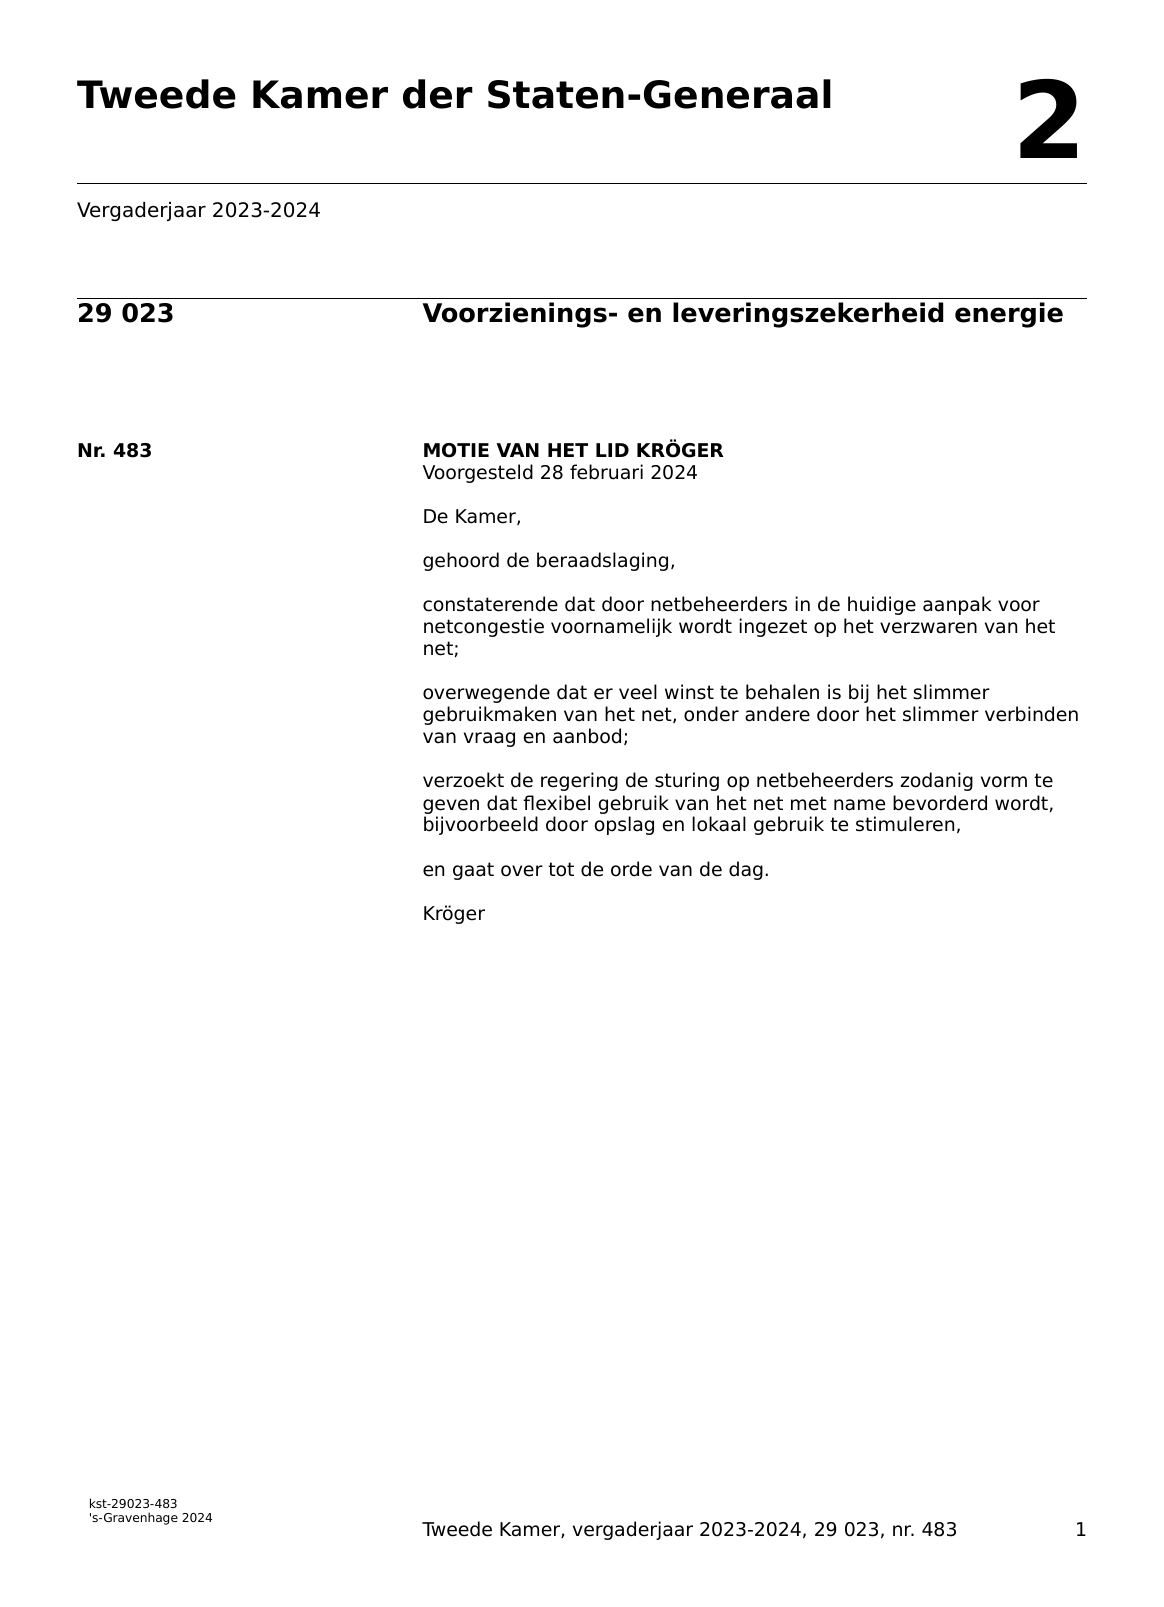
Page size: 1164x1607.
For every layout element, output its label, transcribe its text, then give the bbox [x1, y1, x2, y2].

text overwegende dat er veel winst te behalen is bij het slimmer gebruikmaken van het net, onder andere door het slimmer verbinden van vraag en aanbod; [422, 682, 1087, 748]
subtitle Nr. 483 MOTIE VAN HET LID KRÖGER [77, 440, 1087, 462]
text kst-29023-483 [88, 1497, 323, 1511]
table_cell Vergaderjaar 2023-2024 [77, 184, 1087, 298]
subtitle 29 023 Voorzienings- en leveringszekerheid energie [77, 299, 1087, 329]
text constaterende dat door netbeheerders in de huidige aanpak voor netcongestie voornamelijk wordt ingezet op het verzwaren van het net; [422, 594, 1087, 660]
text gehoord de beraadslaging, [422, 550, 1087, 572]
text De Kamer, [422, 506, 1087, 528]
table_header 2 [886, 59, 1087, 183]
text verzoekt de regering de sturing op netbeheerders zodanig vorm te geven dat flexibel gebruik van het net met name bevorderd wordt, bijvoorbeeld door opslag en lokaal gebruik te stimuleren, [422, 770, 1087, 836]
text 's-Gravenhage 2024 [88, 1511, 323, 1525]
text Voorgesteld 28 februari 2024 [422, 462, 1087, 484]
text en gaat over tot de orde van de dag. [422, 858, 1087, 881]
text Kröger [422, 903, 1087, 925]
table_header Tweede Kamer der Staten-Generaal [77, 59, 886, 183]
